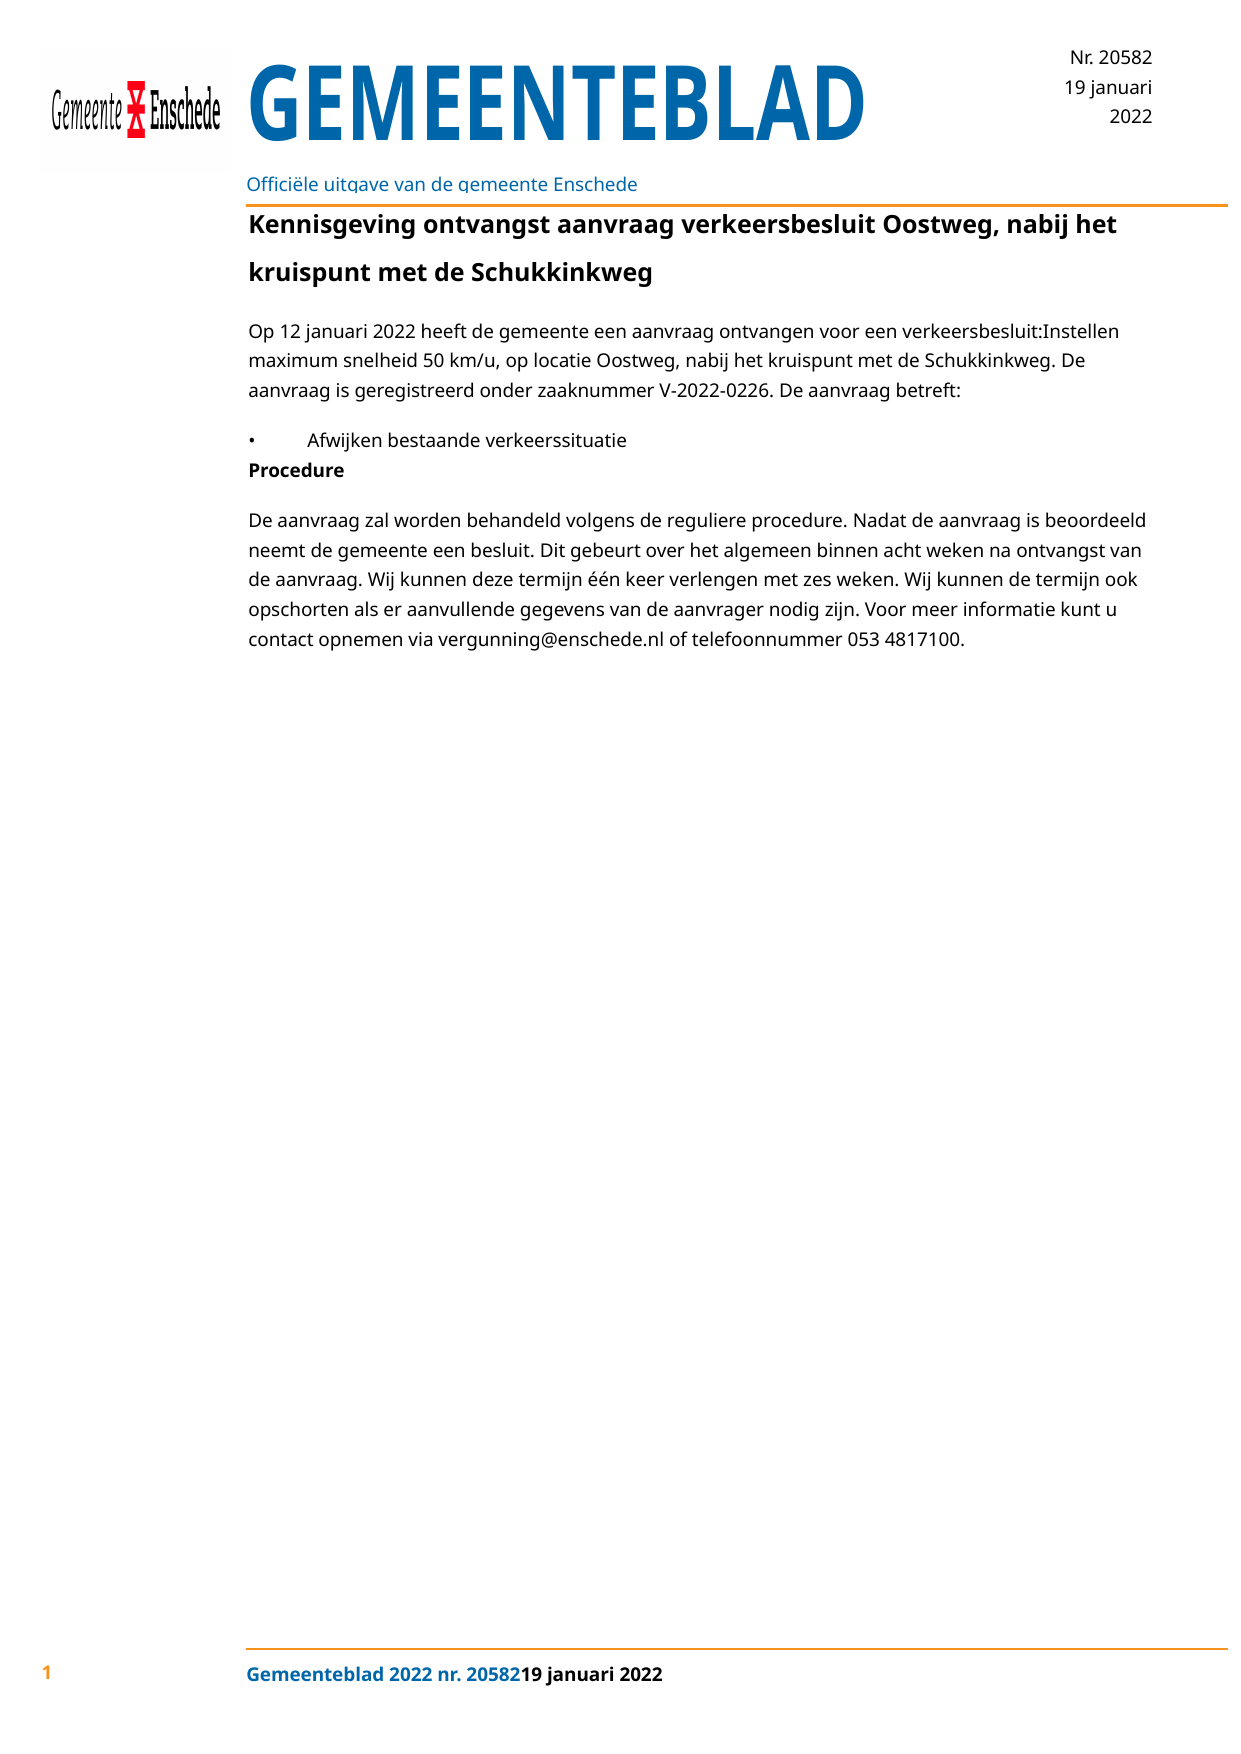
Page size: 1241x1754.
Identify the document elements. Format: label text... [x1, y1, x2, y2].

text Kennisgeving ontvangst aanvraag verkeersbesluit Oostweg, nabij het kruispunt met de Schukkinkweg [248, 207, 1152, 288]
text Op 12 januari 2022 heeft de gemeente een aanvraag ontvangen voor een verkeersbesluit:Instellen maximum snelheid 50 km/u, op locatie Oostweg, nabij het kruispunt met de Schukkinkweg. De aanvraag is geregistreerd onder zaaknummer V-2022-0226. De aanvraag betreft: [248, 318, 1152, 403]
text De aanvraag zal worden behandeld volgens de reguliere procedure. Nadat de aanvraag is beoordeeld neemt de gemeente een besluit. Dit gebeurt over het algemeen binnen acht weken na ontvangst van de aanvraag. Wij kunnen deze termijn één keer verlengen met zes weken. Wij kunnen de termijn ook opschorten als er aanvullende gegevens van de aanvrager nodig zijn. Voor meer informatie kunt u contact opnemen via vergunning@enschede.nl of telefoonnummer 053 4817100. [248, 507, 1152, 652]
picture [41, 47, 231, 172]
list Afwijken bestaande verkeerssituatie [248, 427, 1152, 453]
text Procedure [248, 457, 1152, 483]
